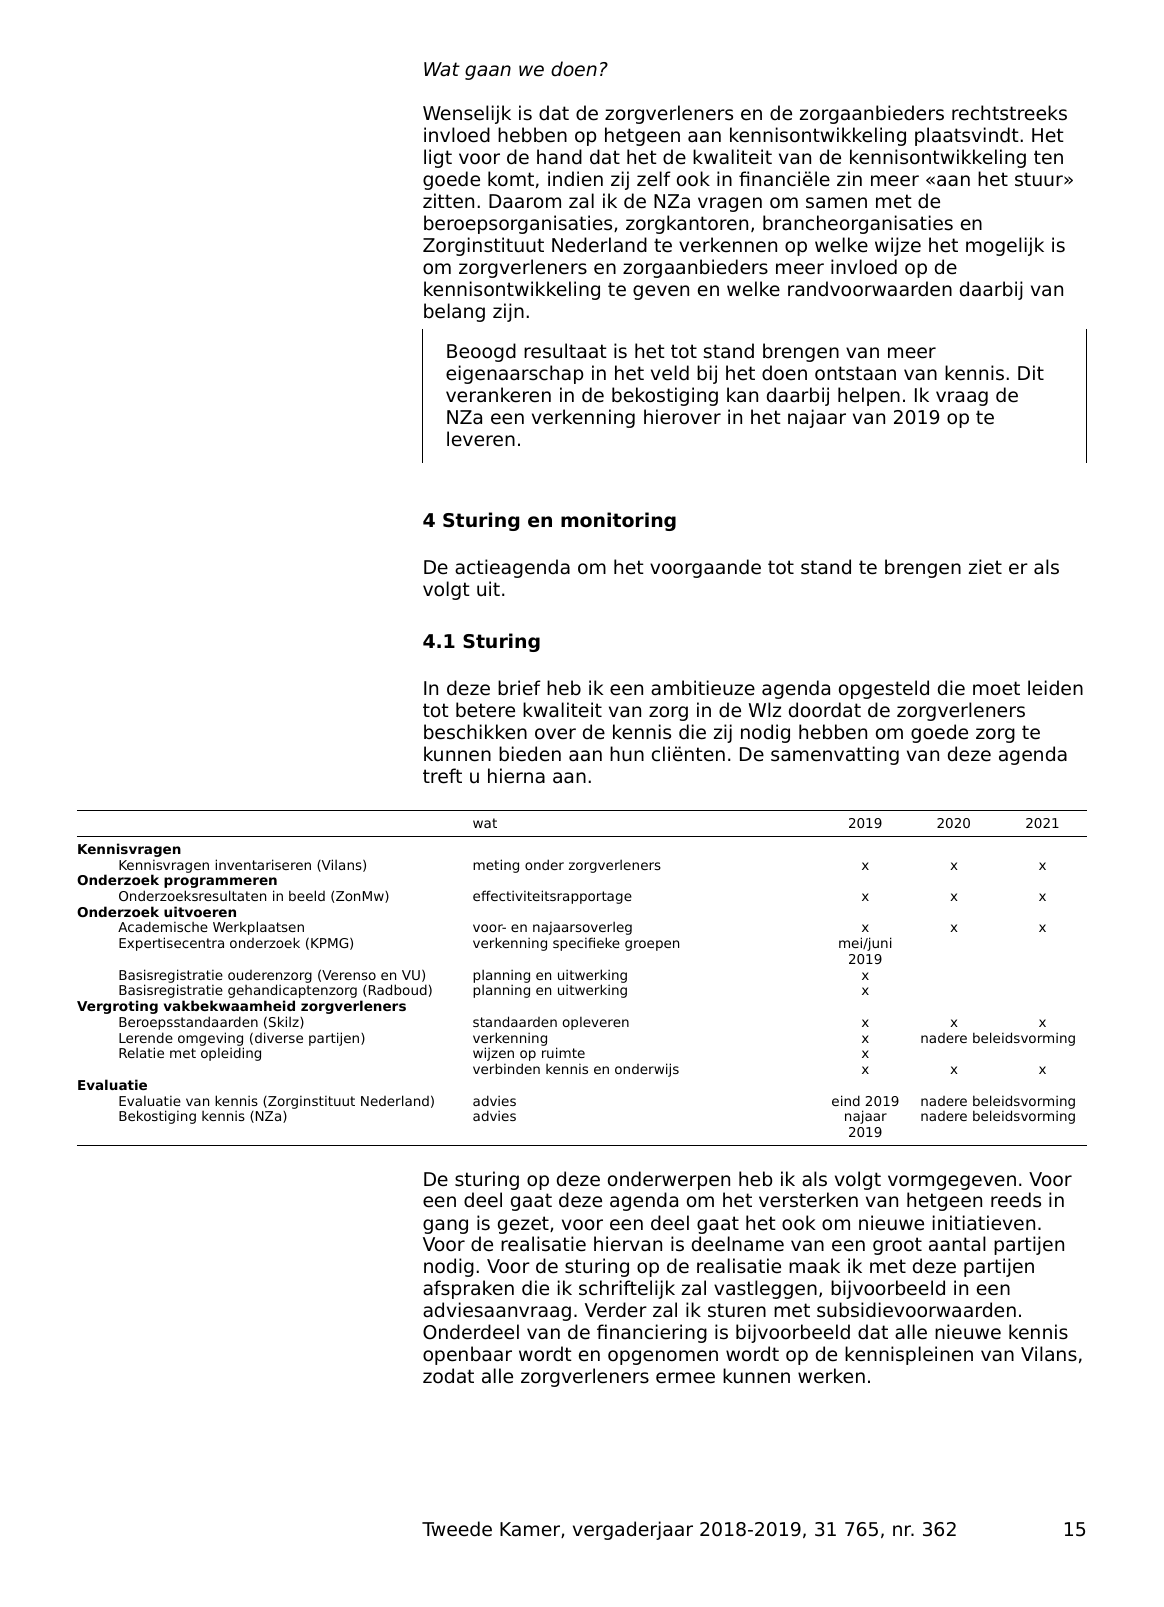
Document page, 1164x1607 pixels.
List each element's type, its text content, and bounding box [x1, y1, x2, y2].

table_cell x [998, 920, 1087, 936]
table_cell [77, 936, 112, 967]
table_cell x [998, 1015, 1087, 1030]
table_cell effectiviteitsrapportage [466, 889, 821, 904]
table_cell [909, 873, 998, 889]
table_cell [998, 968, 1087, 983]
table_cell standaarden opleveren [466, 1015, 821, 1030]
table_cell x [998, 858, 1087, 873]
text Wenselijk is dat de zorgverleners en de zorgaanbieders rechtstreeks invloed hebben op hetgeen aan kennisontwikkeling plaatsvindt. Het ligt voor de hand dat het de kwaliteit van de kennisontwikkeling ten goede komt, indien zij zelf ook in financiële zin meer «aan het stuur» zitten. Daarom zal ik de NZa vragen om samen met de beroepsorganisaties, zorgkantoren, brancheorganisaties en Zorginstituut Nederland te verkennen op welke wijze het mogelijk is om zorgverleners en zorgaanbieders meer invloed op de kennisontwikkeling te geven en welke randvoorwaarden daarbij van belang zijn. [422, 103, 1087, 323]
table_cell Onderzoeksresultaten in beeld (ZonMw) [112, 889, 466, 904]
table_header wat [466, 811, 821, 836]
table_cell [821, 873, 909, 889]
text In deze brief heb ik een ambitieuze agenda opgesteld die moet leiden tot betere kwaliteit van zorg in de Wlz doordat de zorgverleners beschikken over de kennis die zij nodig hebben om goede zorg te kunnen bieden aan hun cliënten. De samenvatting van deze agenda treft u hierna aan. [422, 678, 1087, 788]
table_cell [998, 837, 1087, 857]
table_cell Relatie met opleiding [112, 1046, 466, 1062]
table_cell Kennisvragen [77, 837, 466, 857]
table_cell advies [466, 1109, 821, 1145]
table_header 2020 [909, 811, 998, 836]
table_cell [909, 968, 998, 983]
table_cell [821, 1078, 909, 1093]
table_cell x [821, 889, 909, 904]
table_cell [77, 858, 112, 873]
subtitle Wat gaan we doen? [422, 59, 1087, 81]
table_cell verkenning specifieke groepen [466, 936, 821, 967]
table_cell x [821, 1046, 909, 1062]
table_cell Basisregistratie gehandicaptenzorg (Radboud) [112, 983, 466, 999]
table_cell nadere beleidsvorming [909, 1030, 1087, 1046]
table_cell [821, 837, 909, 857]
table_cell [77, 1030, 112, 1046]
table_cell [909, 936, 998, 967]
table_cell [466, 905, 821, 920]
table_cell [77, 889, 112, 904]
table_cell nadere beleidsvorming [909, 1109, 1087, 1145]
table_cell planning en uitwerking [466, 968, 821, 983]
table_cell [466, 873, 821, 889]
table_cell x [821, 858, 909, 873]
table_cell Lerende omgeving (diverse partijen) [112, 1030, 466, 1046]
table_cell [909, 983, 998, 999]
table_cell [909, 999, 998, 1015]
table_cell Onderzoek uitvoeren [77, 905, 466, 920]
table_cell [909, 1046, 998, 1062]
subtitle 4.1 Sturing [422, 631, 1087, 653]
table_header [112, 811, 466, 836]
table_cell x [821, 920, 909, 936]
table_header 2019 [821, 811, 909, 836]
table_cell x [821, 1015, 909, 1030]
table_cell Beroepsstandaarden (Skilz) [112, 1015, 466, 1030]
table_cell x [909, 1062, 998, 1078]
table_cell Basisregistratie ouderenzorg (Verenso en VU) [112, 968, 466, 983]
table_cell [998, 905, 1087, 920]
table_cell [77, 1046, 112, 1062]
table_cell [112, 1062, 466, 1078]
table_cell verkenning [466, 1030, 821, 1046]
table_cell [998, 1078, 1087, 1093]
table_header Beoogd resultaat is het tot stand brengen van meer eigenaarschap in het veld bij het doen ontstaan van kennis. Dit verankeren in de bekostiging kan daarbij helpen. Ik vraag de NZa een verkenning hierover in het najaar van 2019 op te leveren. [423, 329, 1086, 462]
table_cell [77, 1109, 112, 1145]
table_cell [821, 905, 909, 920]
table_cell Onderzoek programmeren [77, 873, 466, 889]
table_cell [466, 999, 821, 1015]
table_cell najaar 2019 [821, 1109, 909, 1145]
table_cell x [909, 858, 998, 873]
table_header 2021 [998, 811, 1087, 836]
table_cell [998, 873, 1087, 889]
table_cell verbinden kennis en onderwijs [466, 1062, 821, 1078]
table_cell meting onder zorgverleners [466, 858, 821, 873]
table_cell x [909, 920, 998, 936]
table_cell voor- en najaarsoverleg [466, 920, 821, 936]
table_cell [998, 983, 1087, 999]
table_cell x [821, 968, 909, 983]
table_cell [77, 968, 112, 983]
table_cell wijzen op ruimte [466, 1046, 821, 1062]
table_cell planning en uitwerking [466, 983, 821, 999]
table_cell [466, 1078, 821, 1093]
table_cell x [821, 983, 909, 999]
table_cell [909, 905, 998, 920]
table_cell Academische Werkplaatsen [112, 920, 466, 936]
table_cell Evaluatie van kennis (Zorginstituut Nederland) [112, 1093, 466, 1109]
table_cell x [998, 1062, 1087, 1078]
table_cell mei/juni 2019 [821, 936, 909, 967]
table_cell [466, 837, 821, 857]
table_cell [909, 1078, 998, 1093]
table_header [77, 811, 112, 836]
table_cell [77, 1015, 112, 1030]
table_cell advies [466, 1093, 821, 1109]
text De sturing op deze onderwerpen heb ik als volgt vormgegeven. Voor een deel gaat deze agenda om het versterken van hetgeen reeds in gang is gezet, voor een deel gaat het ook om nieuwe initiatieven. Voor de realisatie hiervan is deelname van een groot aantal partijen nodig. Voor de sturing op de realisatie maak ik met deze partijen afspraken die ik schriftelijk zal vastleggen, bijvoorbeeld in een adviesaanvraag. Verder zal ik sturen met subsidievoorwaarden. Onderdeel van de financiering is bijvoorbeeld dat alle nieuwe kennis openbaar wordt en opgenomen wordt op de kennispleinen van Vilans, zodat alle zorgverleners ermee kunnen werken. [422, 1168, 1087, 1388]
table_cell x [909, 1015, 998, 1030]
subtitle 4 Sturing en monitoring [422, 510, 1087, 532]
table_cell Kennisvragen inventariseren (Vilans) [112, 858, 466, 873]
table_cell x [998, 889, 1087, 904]
table_cell [77, 983, 112, 999]
table_cell x [821, 1030, 909, 1046]
table_cell eind 2019 [821, 1093, 909, 1109]
table_cell [77, 1062, 112, 1078]
table_cell [821, 999, 909, 1015]
table_cell [77, 920, 112, 936]
table_cell Bekostiging kennis (NZa) [112, 1109, 466, 1145]
table_cell [998, 936, 1087, 967]
table_cell [998, 999, 1087, 1015]
table_cell [77, 1093, 112, 1109]
table_cell nadere beleidsvorming [909, 1093, 1087, 1109]
table_cell [909, 837, 998, 857]
table_cell Vergroting vakbekwaamheid zorgverleners [77, 999, 466, 1015]
table_cell x [821, 1062, 909, 1078]
text De actieagenda om het voorgaande tot stand te brengen ziet er als volgt uit. [422, 557, 1087, 601]
table_cell Expertisecentra onderzoek (KPMG) [112, 936, 466, 967]
table_cell [998, 1046, 1087, 1062]
table_cell Evaluatie [77, 1078, 466, 1093]
table_cell x [909, 889, 998, 904]
